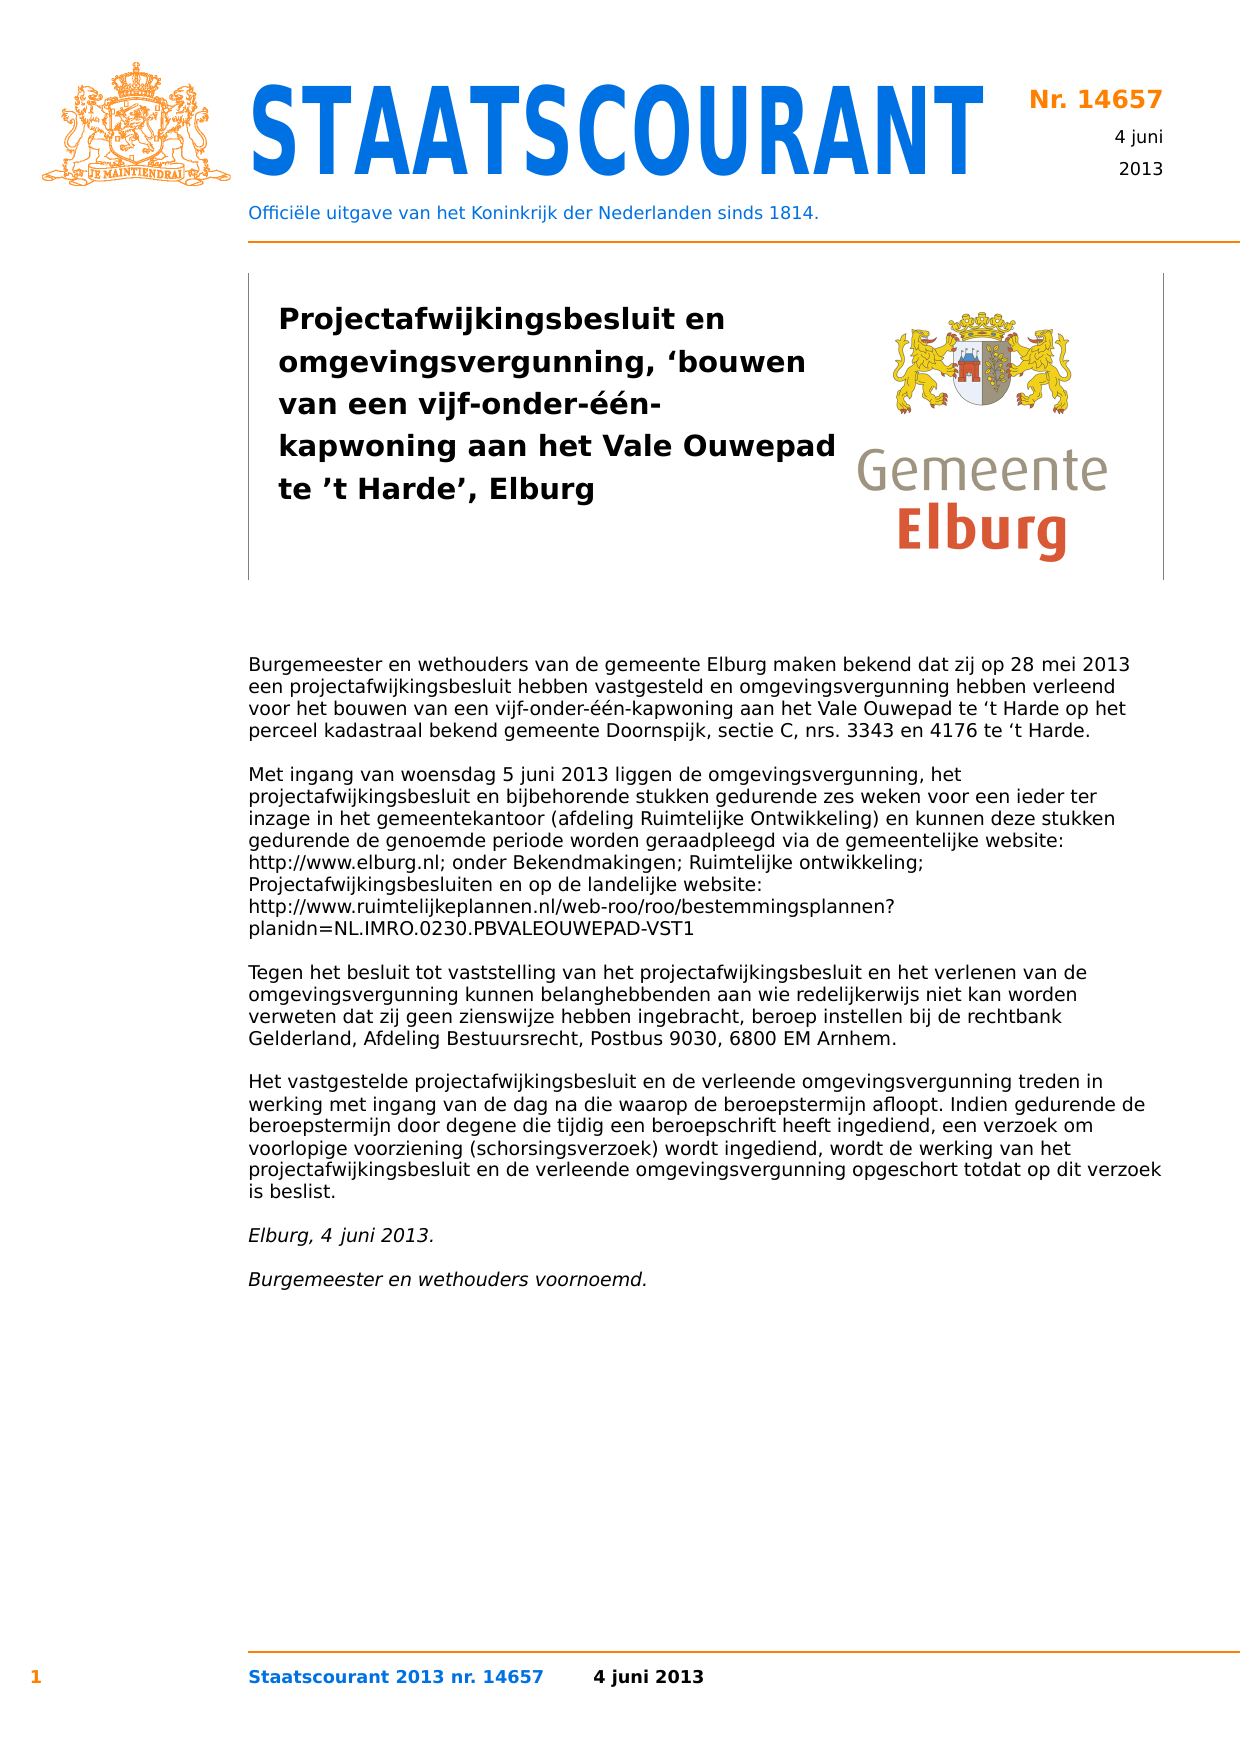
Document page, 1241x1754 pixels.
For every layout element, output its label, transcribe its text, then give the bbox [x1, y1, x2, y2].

text Met ingang van woensdag 5 juni 2013 liggen de omgevingsvergunning, het projectafwijkingsbesluit en bijbehorende stukken gedurende zes weken voor een ieder ter inzage in het gemeentekantoor (afdeling Ruimtelijke Ontwikkeling) en kunnen deze stukken gedurende de genoemde periode worden geraadpleegd via de gemeentelijke website: http://www.elburg.nl; onder Bekendmakingen; Ruimtelijke ontwikkeling; Projectafwijkingsbesluiten en op de landelijke website: [248, 764, 1163, 896]
table_header Nr. 14657 [998, 62, 1240, 121]
table_cell 4 juni [998, 121, 1240, 153]
subtitle Projectafwijkingsbesluit en omgevingsvergunning, ‘bouwen van een vijf-onder-één-kapwoning aan het Vale Ouwepad te ’t Harde’, Elburg [249, 273, 1163, 580]
table_cell 2013 [998, 153, 1240, 203]
text Burgemeester en wethouders van de gemeente Elburg maken bekend dat zij op 28 mei 2013 een projectafwijkingsbesluit hebben vastgesteld en omgevingsvergunning hebben verleend voor het bouwen van een vijf-onder-één-kapwoning aan het Vale Ouwepad te ‘t Harde op het perceel kadastraal bekend gemeente Doornspijk, sectie C, nrs. 3343 en 4176 te ‘t Harde. [248, 654, 1163, 742]
text http://www.ruimtelijkeplannen.nl/web-roo/roo/bestemmingsplannen?planidn=NL.IMRO.0230.PBVALEOUWEPAD-VST1 [248, 896, 1163, 940]
table_header STAATSCOURANT [248, 62, 998, 203]
table_cell Officiële uitgave van het Koninkrijk der Nederlanden sinds 1814. [248, 203, 1240, 241]
text Het vastgestelde projectafwijkingsbesluit en de verleende omgevingsvergunning treden in werking met ingang van de dag na die waarop de beroepstermijn afloopt. Indien gedurende de beroepstermijn door degene die tijdig een beroepschrift heeft ingediend, een verzoek om voorlopige voorziening (schorsingsverzoek) wordt ingediend, wordt de werking van het projectafwijkingsbesluit en de verleende omgevingsvergunning opgeschort totdat op dit verzoek is beslist. [248, 1071, 1163, 1203]
text Elburg, 4 juni 2013. [248, 1225, 1163, 1247]
picture [838, 302, 1134, 581]
picture [41, 62, 231, 186]
text Tegen het besluit tot vaststelling van het projectafwijkingsbesluit en het verlenen van de omgevingsvergunning kunnen belanghebbenden aan wie redelijkerwijs niet kan worden verweten dat zij geen zienswijze hebben ingebracht, beroep instellen bij de rechtbank Gelderland, Afdeling Bestuursrecht, Postbus 9030, 6800 EM Arnhem. [248, 962, 1163, 1049]
text Burgemeester en wethouders voornoemd. [248, 1269, 1163, 1291]
table_header [25, 62, 248, 241]
